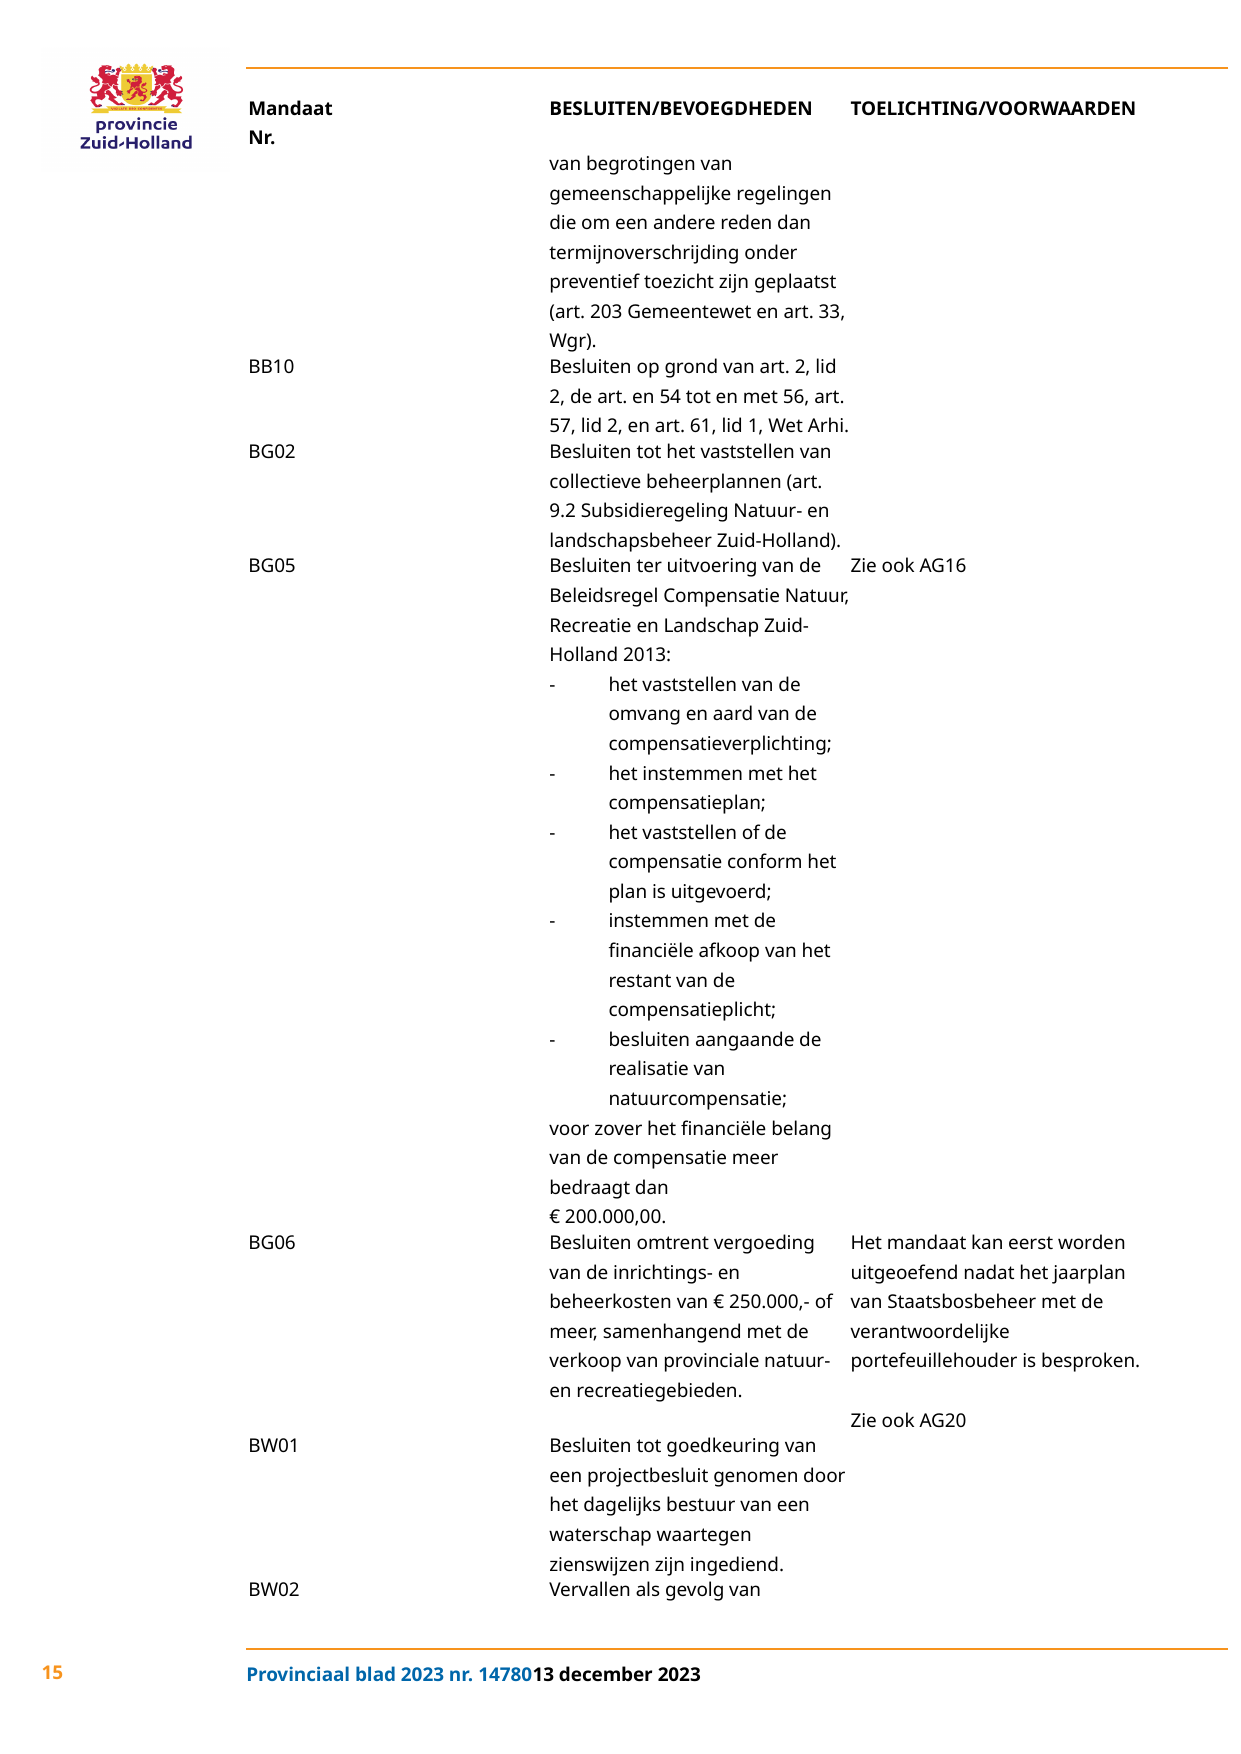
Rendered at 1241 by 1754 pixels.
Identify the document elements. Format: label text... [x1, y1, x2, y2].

table_cell [850, 150, 1152, 353]
table_cell BW02 [248, 1577, 549, 1602]
table_cell [850, 353, 1152, 438]
table_cell BB10 [248, 353, 549, 438]
table_cell BW01 [248, 1433, 549, 1577]
table_cell [850, 438, 1152, 553]
table_cell Besluiten omtrent vergoeding van de inrichtings- en beheerkosten van € 250.000,- of meer, samenhangend met de verkoop van provinciale natuur- en recreatiegebieden. [549, 1229, 850, 1432]
table_cell [248, 150, 549, 353]
table_cell Zie ook AG16 [850, 553, 1152, 1229]
table_cell Besluiten tot het vaststellen van collectieve beheerplannen (art. 9.2 Subsidieregeling Natuur- en landschapsbeheer Zuid-Holland). [549, 438, 850, 553]
table_cell Vervallen als gevolg van [549, 1577, 850, 1602]
table_cell BG02 [248, 438, 549, 553]
table_cell Het mandaat kan eerst worden uitgeoefend nadat het jaarplan van Staatsbosbeheer met de verantwoordelijke portefeuillehouder is besproken. Zie ook AG20 [850, 1229, 1152, 1432]
table_header TOELICHTING/VOORWAARDEN [850, 95, 1152, 150]
table_cell BG06 [248, 1229, 549, 1432]
table_cell BG05 [248, 553, 549, 1229]
table_header BESLUITEN/BEVOEGDHEDEN [549, 95, 850, 150]
table_cell [850, 1433, 1152, 1577]
table_cell Besluiten ter uitvoering van de Beleidsregel Compensatie Natuur, Recreatie en Landschap Zuid-Holland 2013: het vaststellen van de omvang en aard van de compensatieverplichting; het instemmen met het compensatieplan; het vaststellen of de compensatie conform het plan is uitgevoerd; instemmen met de financiële afkoop van het restant van de compensatieplicht; besluiten aangaande de realisatie van natuurcompensatie; voor zover het financiële belang van de compensatie meer bedraagt dan € 200.000,00. [549, 553, 850, 1229]
table_cell Besluiten tot goedkeuring van een projectbesluit genomen door het dagelijks bestuur van een waterschap waartegen zienswijzen zijn ingediend. [549, 1433, 850, 1577]
table_header Mandaat Nr. [248, 95, 549, 150]
picture [41, 47, 231, 172]
table_cell van begrotingen van gemeenschappelijke regelingen die om een andere reden dan termijnoverschrijding onder preventief toezicht zijn geplaatst (art. 203 Gemeentewet en art. 33, Wgr). [549, 150, 850, 353]
table_cell [850, 1577, 1152, 1602]
table_cell Besluiten op grond van art. 2, lid 2, de art. en 54 tot en met 56, art. 57, lid 2, en art. 61, lid 1, Wet Arhi. [549, 353, 850, 438]
